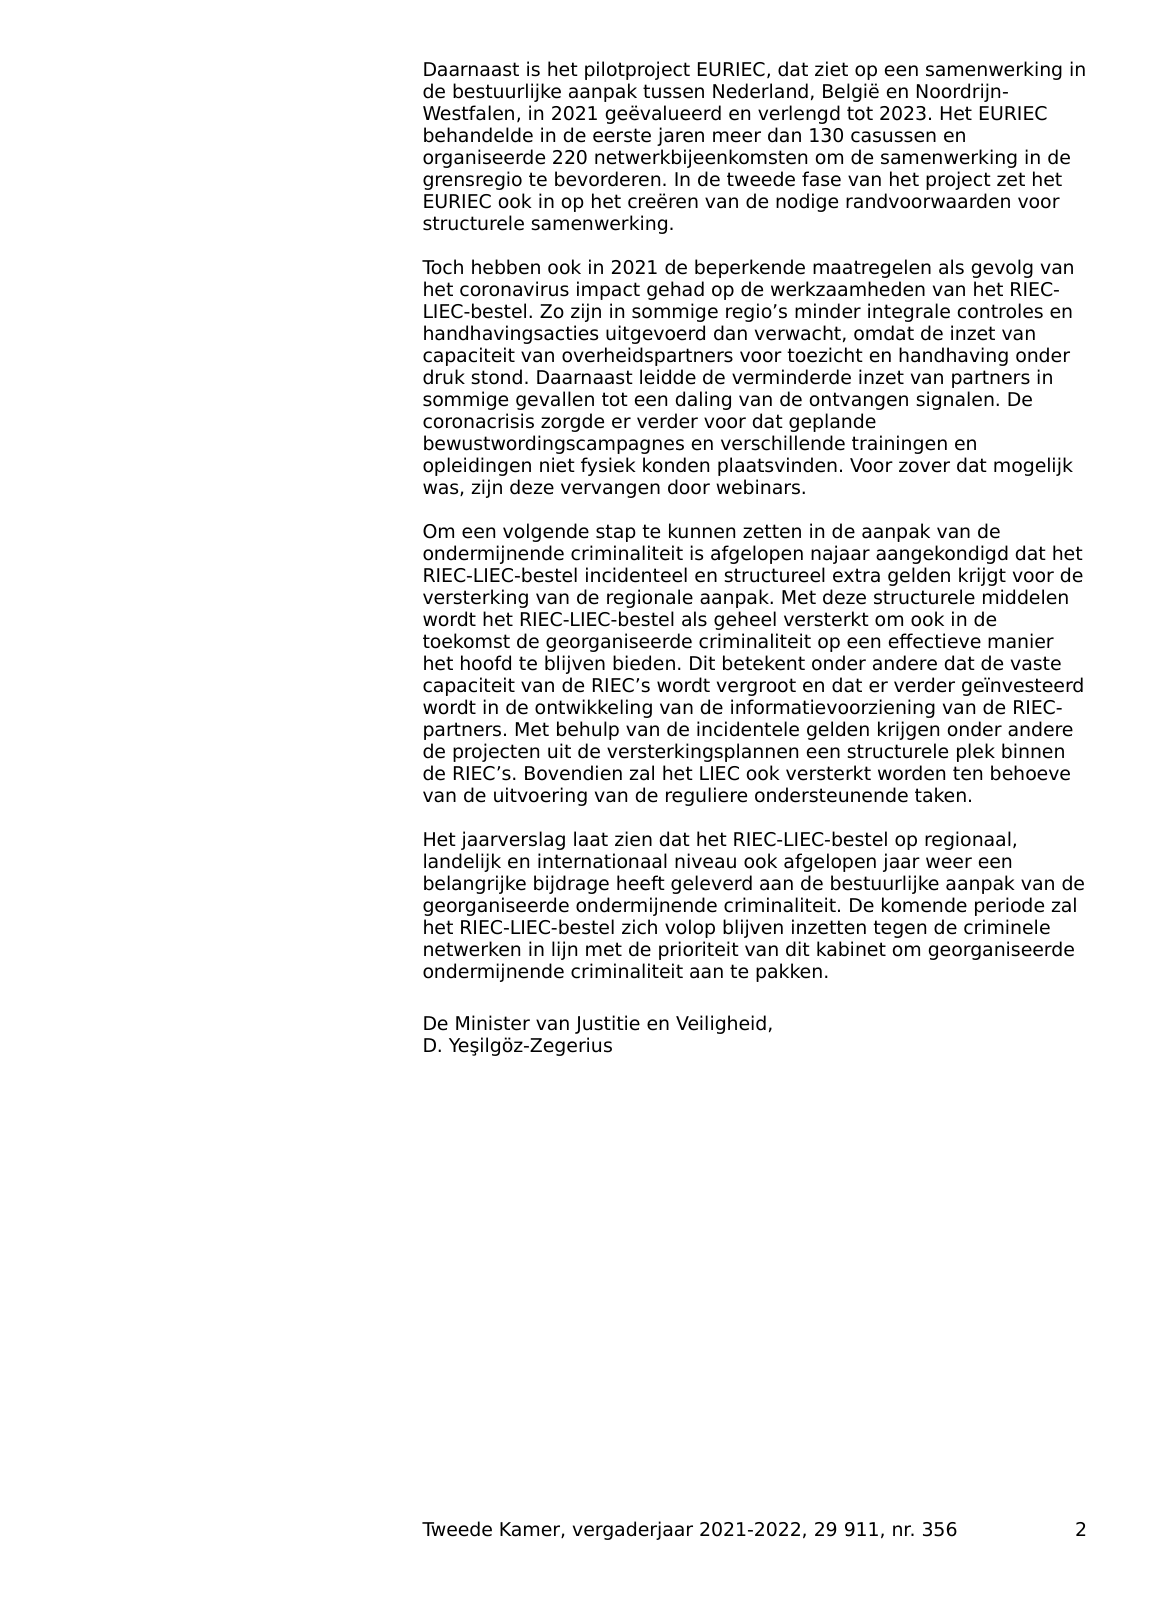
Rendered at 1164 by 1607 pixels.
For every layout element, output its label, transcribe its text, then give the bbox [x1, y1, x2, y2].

text Het jaarverslag laat zien dat het RIEC-LIEC-bestel op regionaal, landelijk en internationaal niveau ook afgelopen jaar weer een belangrijke bijdrage heeft geleverd aan de bestuurlijke aanpak van de georganiseerde ondermijnende criminaliteit. De komende periode zal het RIEC-LIEC-bestel zich volop blijven inzetten tegen de criminele netwerken in lijn met de prioriteit van dit kabinet om georganiseerde ondermijnende criminaliteit aan te pakken. [422, 829, 1087, 983]
text Daarnaast is het pilotproject EURIEC, dat ziet op een samenwerking in de bestuurlijke aanpak tussen Nederland, België en Noordrijn-Westfalen, in 2021 geëvalueerd en verlengd tot 2023. Het EURIEC behandelde in de eerste jaren meer dan 130 casussen en organiseerde 220 netwerkbijeenkomsten om de samenwerking in de grensregio te bevorderen. In de tweede fase van het project zet het EURIEC ook in op het creëren van de nodige randvoorwaarden voor structurele samenwerking. [422, 59, 1087, 235]
text Toch hebben ook in 2021 de beperkende maatregelen als gevolg van het coronavirus impact gehad op de werkzaamheden van het RIEC-LIEC-bestel. Zo zijn in sommige regio’s minder integrale controles en handhavingsacties uitgevoerd dan verwacht, omdat de inzet van capaciteit van overheidspartners voor toezicht en handhaving onder druk stond. Daarnaast leidde de verminderde inzet van partners in sommige gevallen tot een daling van de ontvangen signalen. De coronacrisis zorgde er verder voor dat geplande bewustwordingscampagnes en verschillende trainingen en opleidingen niet fysiek konden plaatsvinden. Voor zover dat mogelijk was, zijn deze vervangen door webinars. [422, 257, 1087, 499]
text Om een volgende stap te kunnen zetten in de aanpak van de ondermijnende criminaliteit is afgelopen najaar aangekondigd dat het RIEC-LIEC-bestel incidenteel en structureel extra gelden krijgt voor de versterking van de regionale aanpak. Met deze structurele middelen wordt het RIEC-LIEC-bestel als geheel versterkt om ook in de toekomst de georganiseerde criminaliteit op een effectieve manier het hoofd te blijven bieden. Dit betekent onder andere dat de vaste capaciteit van de RIEC’s wordt vergroot en dat er verder geïnvesteerd wordt in de ontwikkeling van de informatievoorziening van de RIEC-partners. Met behulp van de incidentele gelden krijgen onder andere de projecten uit de versterkingsplannen een structurele plek binnen de RIEC’s. Bovendien zal het LIEC ook versterkt worden ten behoeve van de uitvoering van de reguliere ondersteunende taken. [422, 521, 1087, 807]
text De Minister van Justitie en Veiligheid, D. Yeşilgöz-Zegerius [422, 1013, 1087, 1057]
